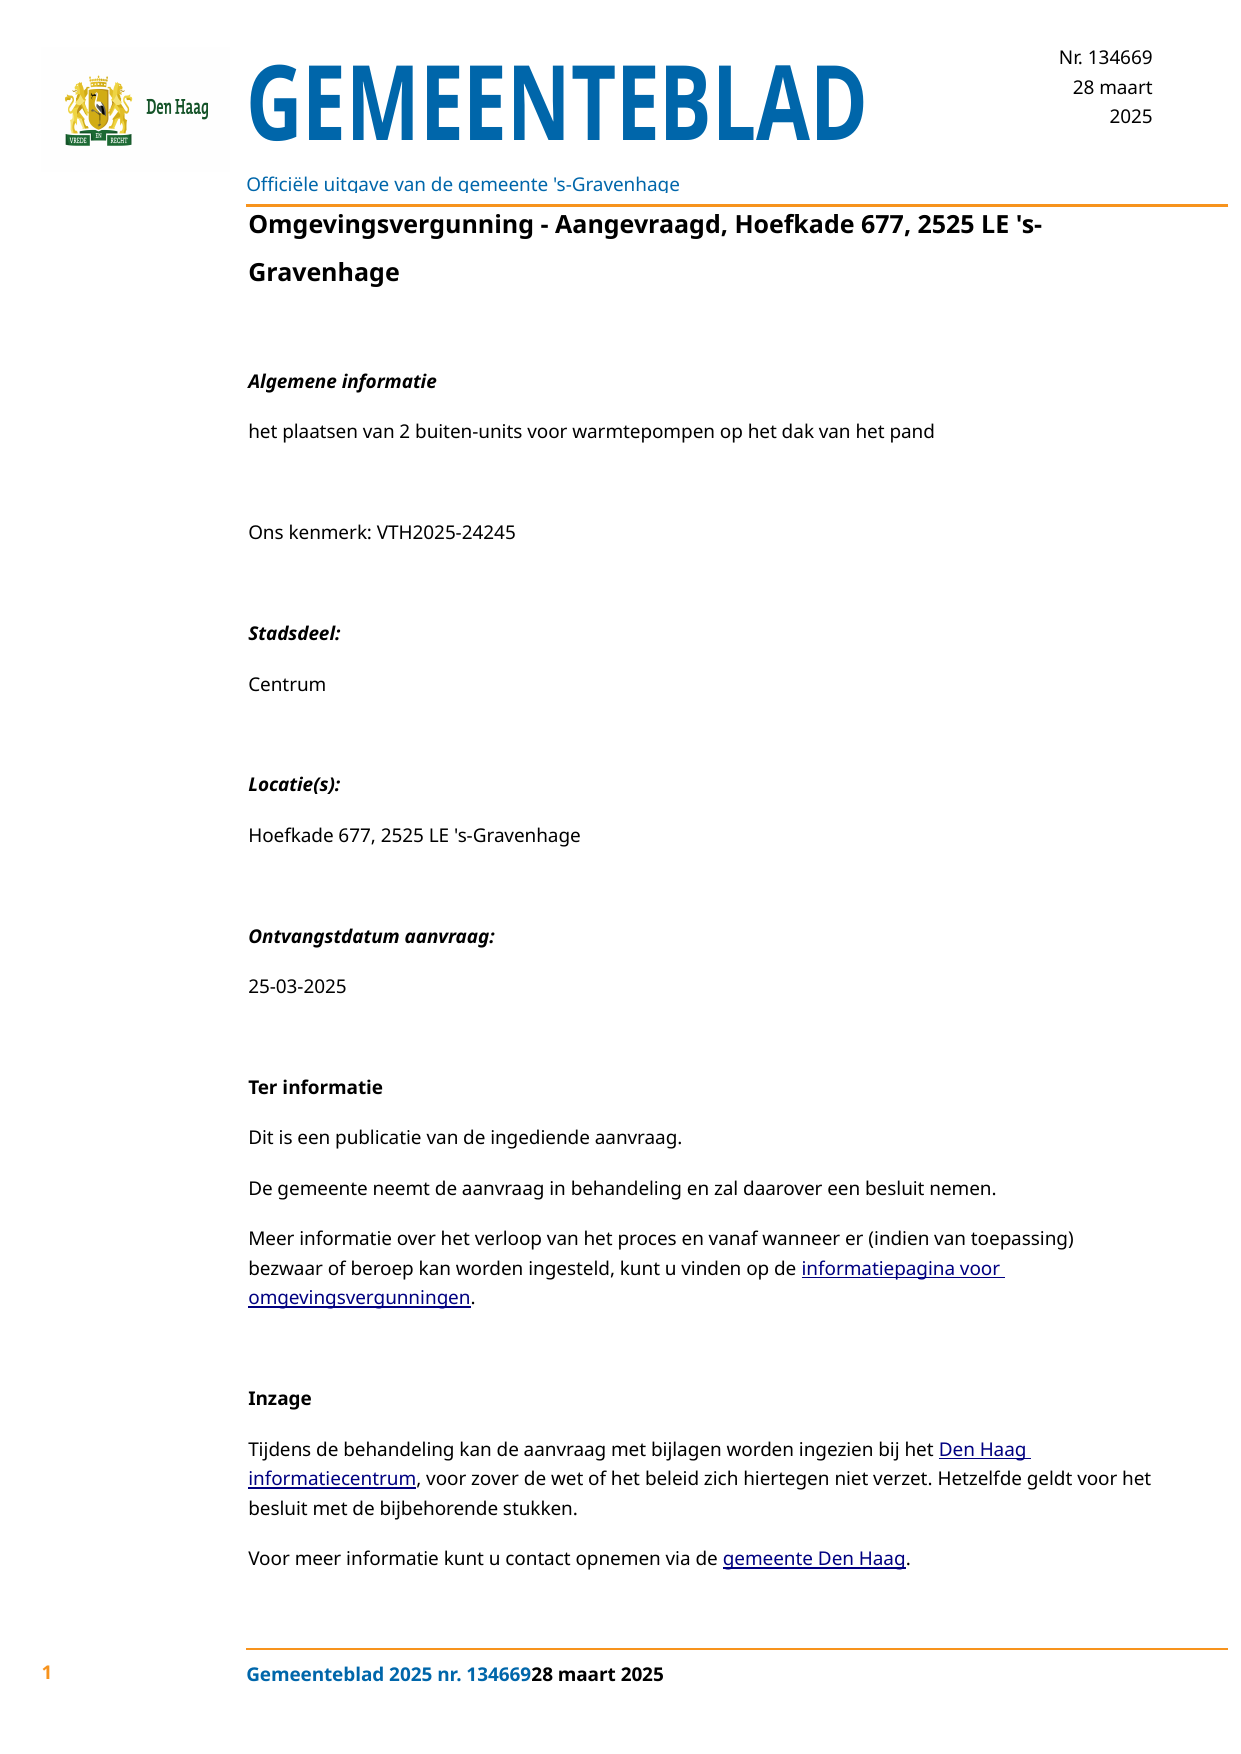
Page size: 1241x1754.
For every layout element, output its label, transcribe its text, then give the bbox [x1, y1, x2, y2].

text Hoefkade 677, 2525 LE 's-Gravenhage [248, 822, 1152, 848]
text Algemene informatie [248, 368, 1152, 394]
text het plaatsen van 2 buiten-units voor warmtepompen op het dak van het pand [248, 419, 1152, 444]
text Meer informatie over het verloop van het proces en vanaf wanneer er (indien van toepassing) bezwaar of beroep kan worden ingesteld, kunt u vinden op de informatiepagina voor omgevingsvergunningen. [248, 1225, 1152, 1310]
text 25-03-2025 [248, 973, 1152, 999]
text De gemeente neemt de aanvraag in behandeling en zal daarover een besluit nemen. [248, 1175, 1152, 1201]
text Tijdens de behandeling kan de aanvraag met bijlagen worden ingezien bij het Den Haag informatiecentrum, voor zover de wet of het beleid zich hiertegen niet verzet. Hetzelfde geldt voor het besluit met de bijbehorende stukken. [248, 1436, 1152, 1521]
text Stadsdeel: [248, 620, 1152, 646]
text Dit is een publicatie van de ingediende aanvraag. [248, 1124, 1152, 1150]
picture [41, 47, 231, 172]
text Centrum [248, 671, 1152, 697]
text Inzage [248, 1385, 1152, 1411]
text Ons kenmerk: VTH2025-24245 [248, 519, 1152, 545]
text Voor meer informatie kunt u contact opnemen via de gemeente Den Haag. [248, 1545, 1152, 1571]
text Ter informatie [248, 1074, 1152, 1100]
text Locatie(s): [248, 772, 1152, 797]
text Ontvangstdatum aanvraag: [248, 923, 1152, 949]
text Omgevingsvergunning - Aangevraagd, Hoefkade 677, 2525 LE 's-Gravenhage [248, 207, 1152, 288]
